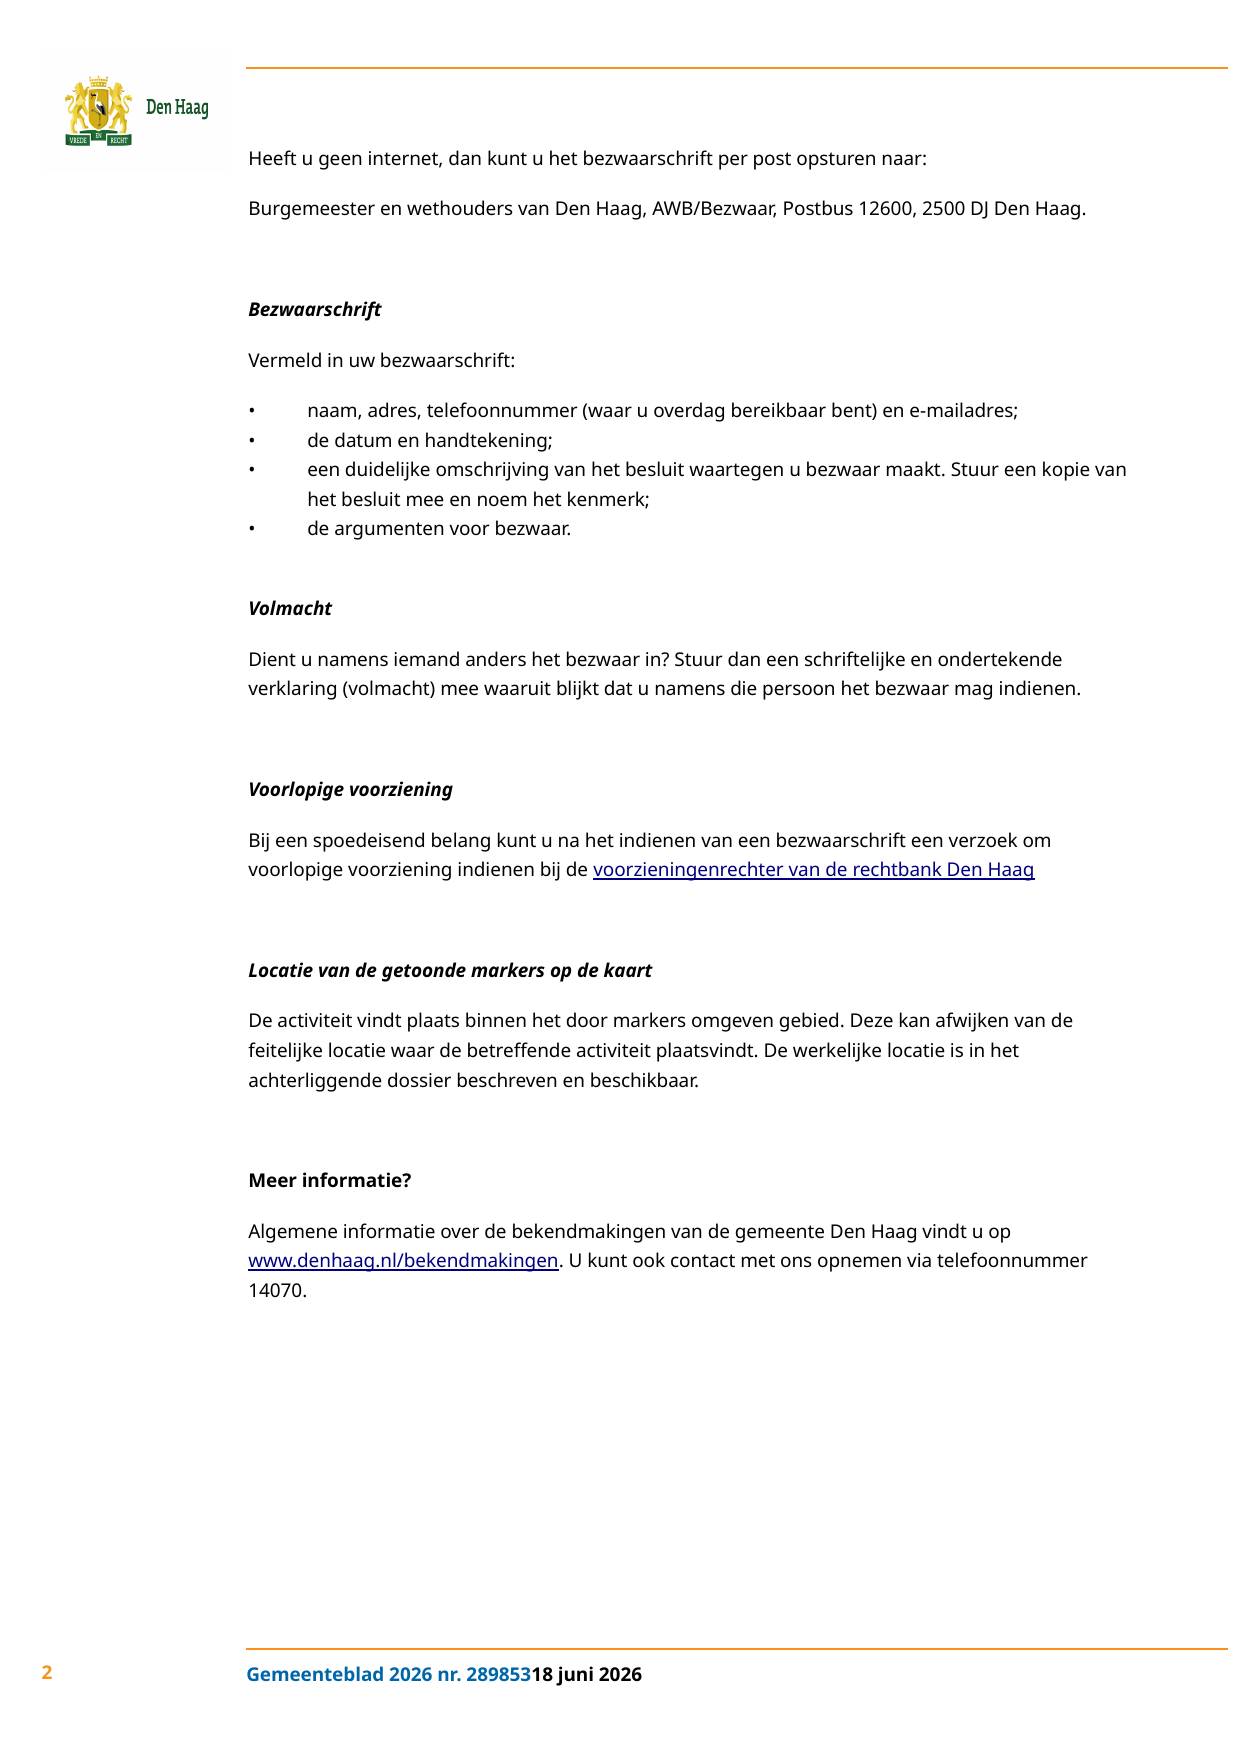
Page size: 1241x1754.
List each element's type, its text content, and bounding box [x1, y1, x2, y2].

text Volmacht [248, 596, 1152, 621]
picture [41, 47, 231, 172]
text Locatie van de getoonde markers op de kaart [248, 957, 1152, 983]
text Voorlopige voorziening [248, 776, 1152, 802]
text De activiteit vindt plaats binnen het door markers omgeven gebied. Deze kan afwijken van de feitelijke locatie waar de betreffende activiteit plaatsvindt. De werkelijke locatie is in het achterliggende dossier beschreven en beschikbaar. [248, 1008, 1152, 1093]
text Dient u namens iemand anders het bezwaar in? Stuur dan een schriftelijke en ondertekende verklaring (volmacht) mee waaruit blijkt dat u namens die persoon het bezwaar mag indienen. [248, 646, 1152, 701]
text Vermeld in uw bezwaarschrift: [248, 347, 1152, 373]
text Algemene informatie over de bekendmakingen van de gemeente Den Haag vindt u op www.denhaag.nl/bekendmakingen. U kunt ook contact met ons opnemen via telefoonnummer 14070. [248, 1218, 1152, 1303]
text Burgemeester en wethouders van Den Haag, AWB/Bezwaar, Postbus 12600, 2500 DJ Den Haag. [248, 196, 1152, 221]
text Heeft u geen internet, dan kunt u het bezwaarschrift per post opsturen naar: [248, 145, 1152, 171]
list een duidelijke omschrijving van het besluit waartegen u bezwaar maakt. Stuur een kopie van het besluit mee en noem het kenmerk; [248, 456, 1152, 512]
list de argumenten voor bezwaar. [248, 516, 1152, 541]
text Bij een spoedeisend belang kunt u na het indienen van een bezwaarschrift een verzoek om voorlopige voorziening indienen bij de voorzieningenrechter van de rechtbank Den Haag [248, 827, 1152, 882]
list de datum en handtekening; [248, 427, 1152, 453]
list naam, adres, telefoonnummer (waar u overdag bereikbaar bent) en e-mailadres; [248, 397, 1152, 423]
text Meer informatie? [248, 1168, 1152, 1193]
text Bezwaarschrift [248, 296, 1152, 322]
